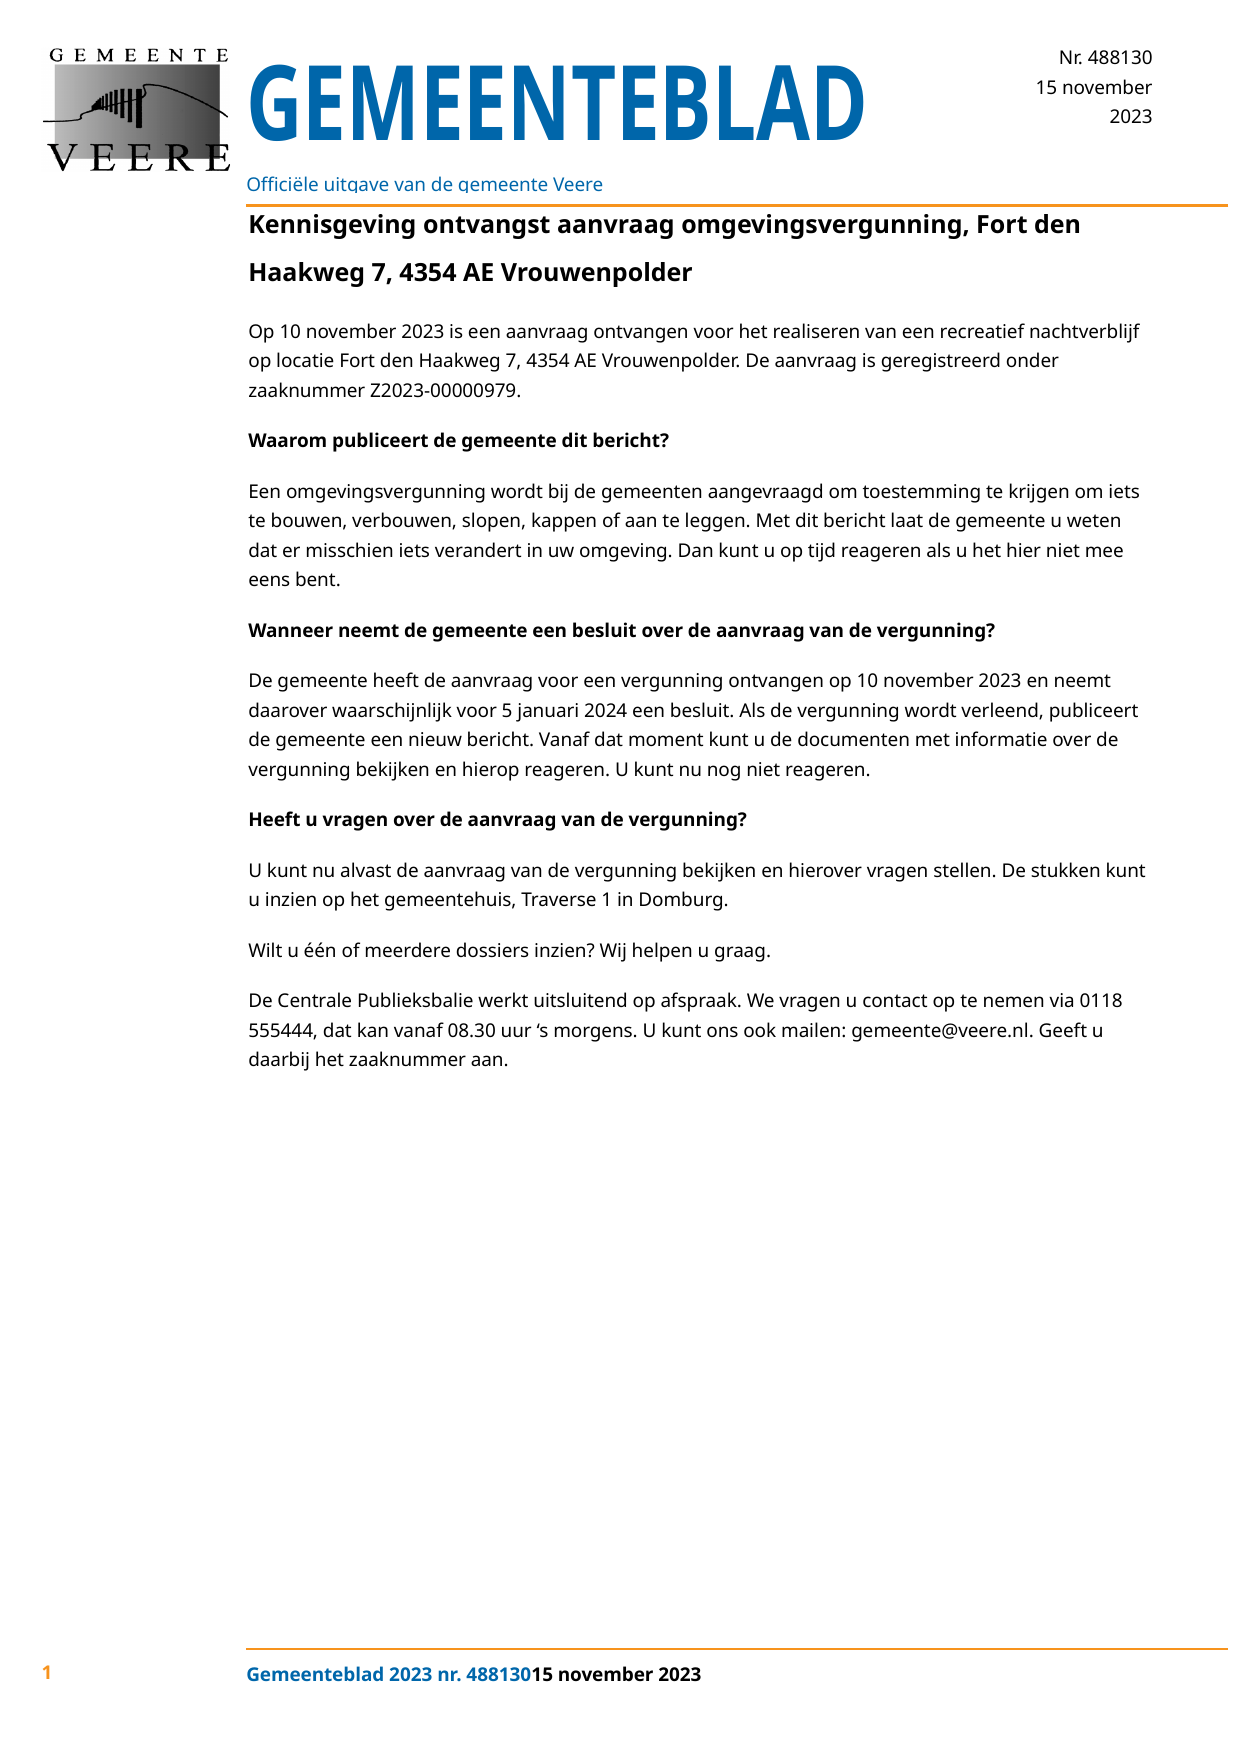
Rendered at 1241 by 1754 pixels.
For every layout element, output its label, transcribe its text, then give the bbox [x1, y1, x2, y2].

text De gemeente heeft de aanvraag voor een vergunning ontvangen op 10 november 2023 en neemt daarover waarschijnlijk voor 5 januari 2024 een besluit. Als de vergunning wordt verleend, publiceert de gemeente een nieuw bericht. Vanaf dat moment kunt u de documenten met informatie over de vergunning bekijken en hierop reageren. U kunt nu nog niet reageren. [248, 667, 1152, 782]
text Wanneer neemt de gemeente een besluit over de aanvraag van de vergunning? [248, 617, 1152, 643]
text Heeft u vragen over de aanvraag van de vergunning? [248, 807, 1152, 832]
text Op 10 november 2023 is een aanvraag ontvangen voor het realiseren van een recreatief nachtverblijf op locatie Fort den Haakweg 7, 4354 AE Vrouwenpolder. De aanvraag is geregistreerd onder zaaknummer Z2023-00000979. [248, 318, 1152, 403]
picture [41, 47, 231, 172]
text Een omgevingsvergunning wordt bij de gemeenten aangevraagd om toestemming te krijgen om iets te bouwen, verbouwen, slopen, kappen of aan te leggen. Met dit bericht laat de gemeente u weten dat er misschien iets verandert in uw omgeving. Dan kunt u op tijd reageren als u het hier niet mee eens bent. [248, 478, 1152, 592]
text Kennisgeving ontvangst aanvraag omgevingsvergunning, Fort den Haakweg 7, 4354 AE Vrouwenpolder [248, 207, 1152, 288]
text Wilt u één of meerdere dossiers inzien? Wij helpen u graag. [248, 937, 1152, 963]
text U kunt nu alvast de aanvraag van de vergunning bekijken en hierover vragen stellen. De stukken kunt u inzien op het gemeentehuis, Traverse 1 in Domburg. [248, 857, 1152, 912]
text De Centrale Publieksbalie werkt uitsluitend op afspraak. We vragen u contact op te nemen via 0118 555444, dat kan vanaf 08.30 uur ‘s morgens. U kunt ons ook mailen: gemeente@veere.nl. Geeft u daarbij het zaaknummer aan. [248, 987, 1152, 1072]
text Waarom publiceert de gemeente dit bericht? [248, 427, 1152, 453]
